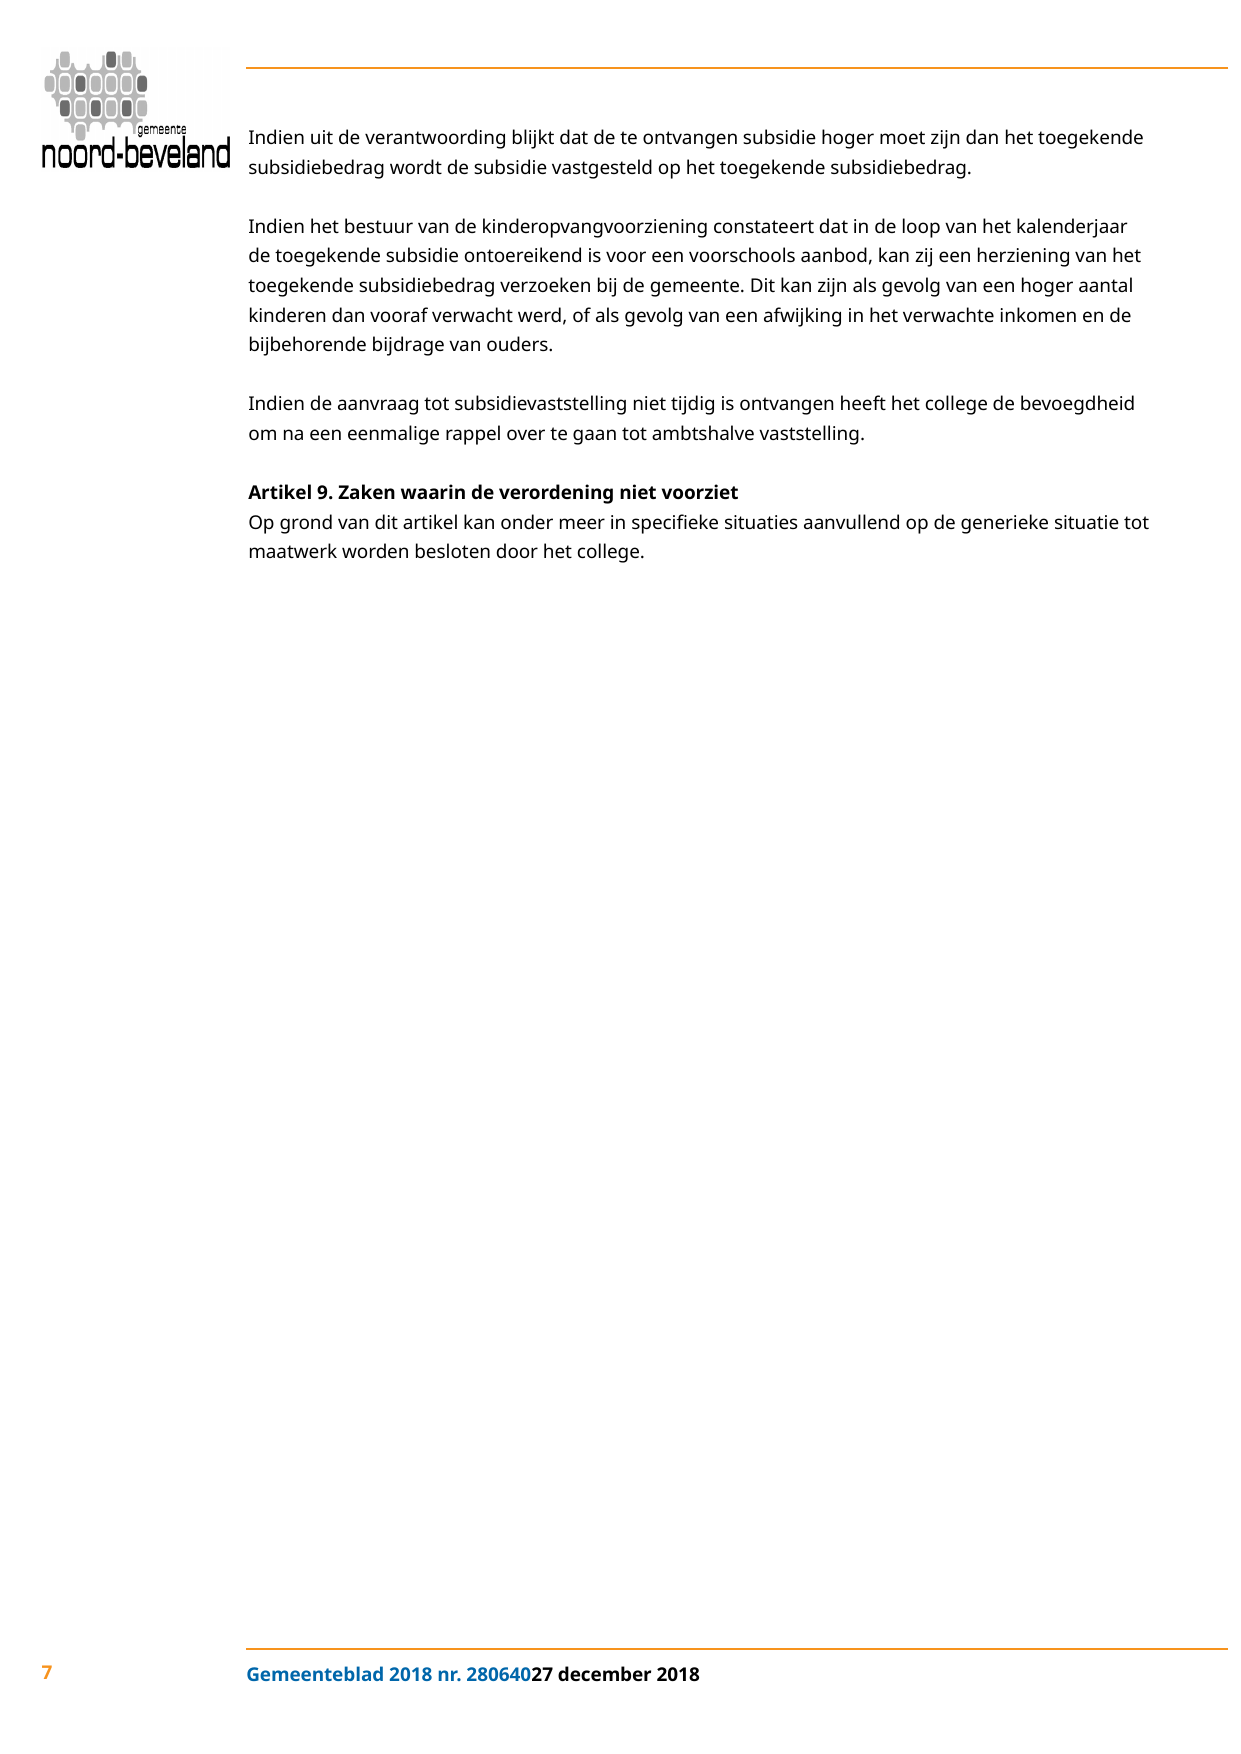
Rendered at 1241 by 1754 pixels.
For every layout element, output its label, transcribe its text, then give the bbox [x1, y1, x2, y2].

picture [41, 47, 231, 172]
text Artikel 9. Zaken waarin de verordening niet voorziet [248, 479, 1152, 505]
text Indien uit de verantwoording blijkt dat de te ontvangen subsidie hoger moet zijn dan het toegekende subsidiebedrag wordt de subsidie vastgesteld op het toegekende subsidiebedrag. [248, 124, 1152, 180]
text Op grond van dit artikel kan onder meer in specifieke situaties aanvullend op de generieke situatie tot maatwerk worden besloten door het college. [248, 509, 1152, 564]
text Indien het bestuur van de kinderopvangvoorziening constateert dat in de loop van het kalenderjaar de toegekende subsidie ontoereikend is voor een voorschools aanbod, kan zij een herziening van het toegekende subsidiebedrag verzoeken bij de gemeente. Dit kan zijn als gevolg van een hoger aantal kinderen dan vooraf verwacht werd, of als gevolg van een afwijking in het verwachte inkomen en de bijbehorende bijdrage van ouders. [248, 213, 1152, 357]
text Indien de aanvraag tot subsidievaststelling niet tijdig is ontvangen heeft het college de bevoegdheid om na een eenmalige rappel over te gaan tot ambtshalve vaststelling. [248, 391, 1152, 446]
